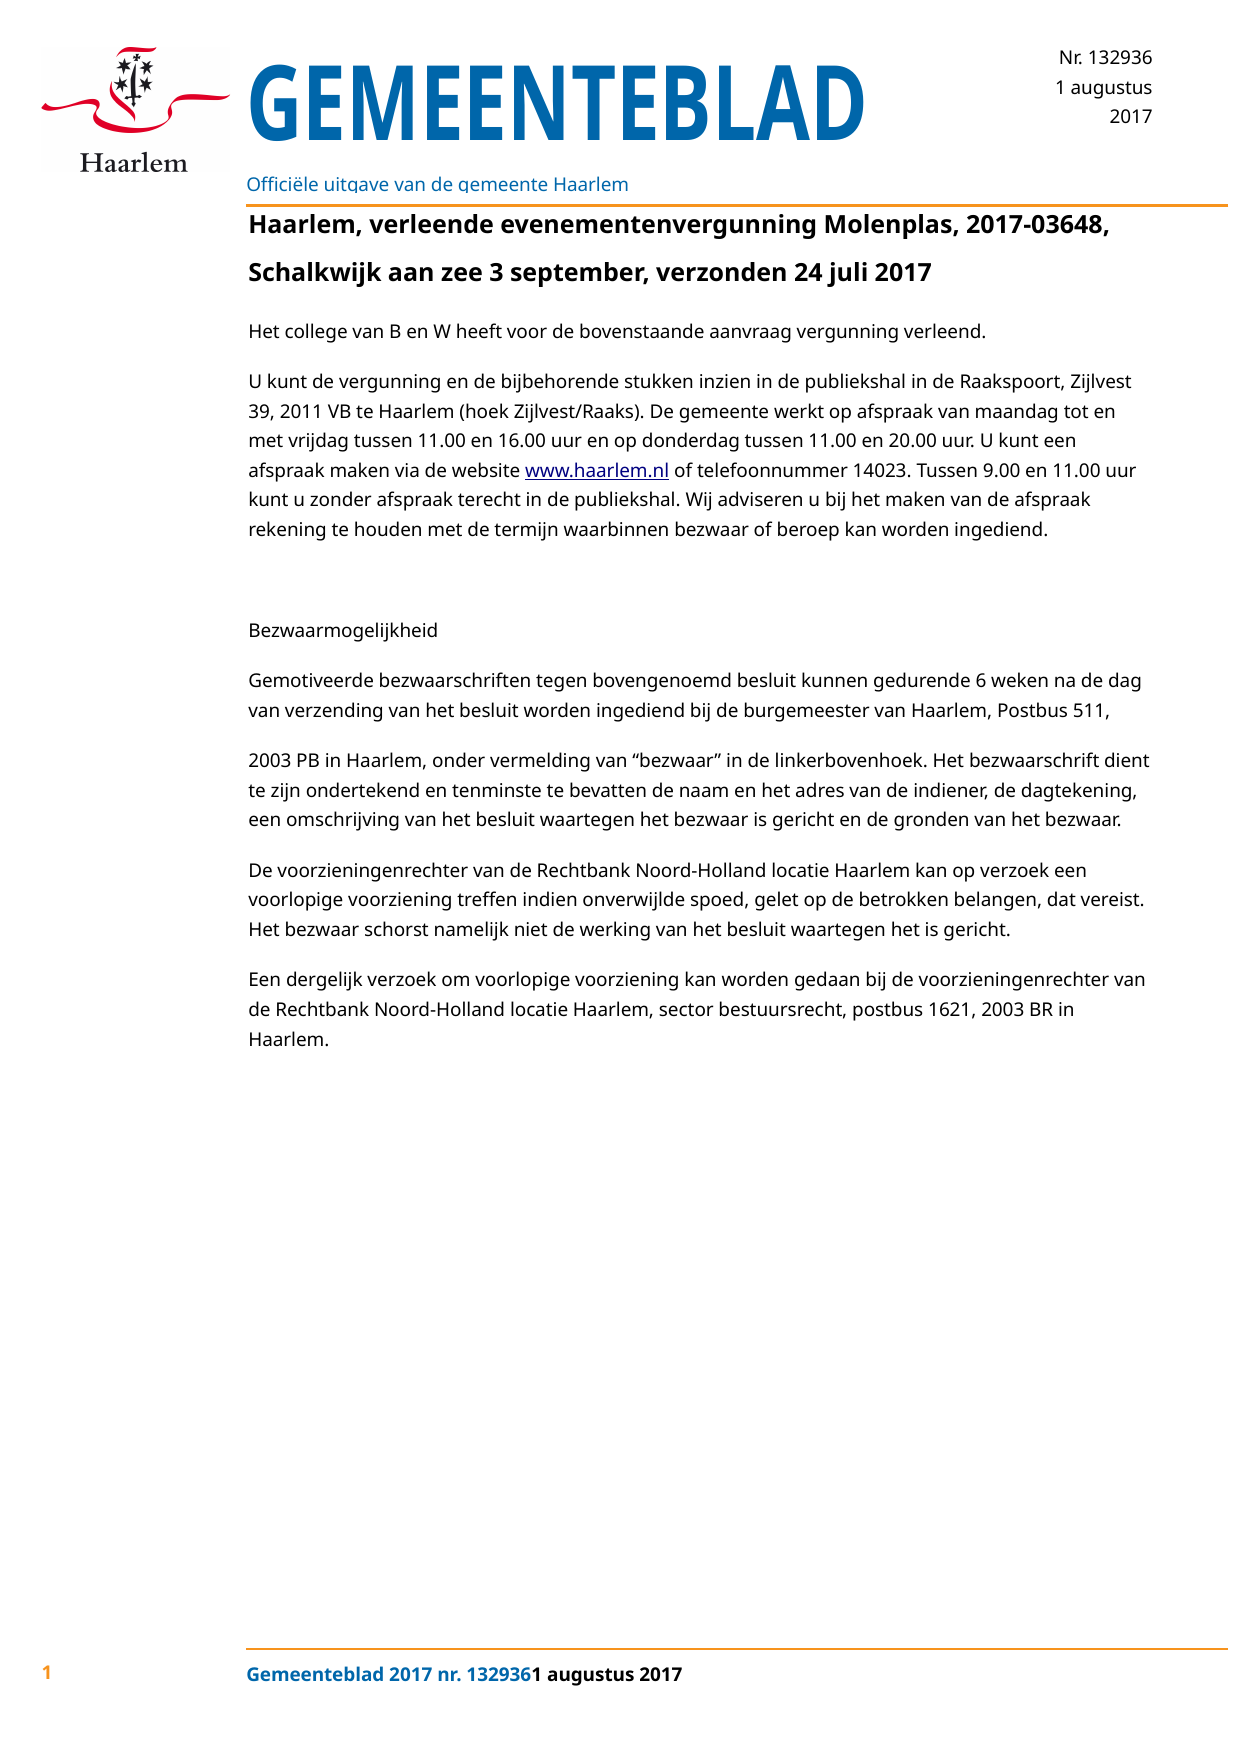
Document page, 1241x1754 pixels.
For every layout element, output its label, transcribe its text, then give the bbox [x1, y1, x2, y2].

text Gemotiveerde bezwaarschriften tegen bovengenoemd besluit kunnen gedurende 6 weken na de dag van verzending van het besluit worden ingediend bij de burgemeester van Haarlem, Postbus 511, [248, 667, 1152, 723]
text Haarlem, verleende evenementenvergunning Molenplas, 2017-03648, Schalkwijk aan zee 3 september, verzonden 24 juli 2017 [248, 207, 1152, 288]
text De voorzieningenrechter van de Rechtbank Noord-Holland locatie Haarlem kan op verzoek een voorlopige voorziening treffen indien onverwijlde spoed, gelet op de betrokken belangen, dat vereist. Het bezwaar schorst namelijk niet de werking van het besluit waartegen het is gericht. [248, 857, 1152, 942]
text 2003 PB in Haarlem, onder vermelding van “bezwaar” in de linkerbovenhoek. Het bezwaarschrift dient te zijn ondertekend en tenminste te bevatten de naam en het adres van de indiener, de dagtekening, een omschrijving van het besluit waartegen het bezwaar is gericht en de gronden van het bezwaar. [248, 747, 1152, 832]
text Bezwaarmogelijkheid [248, 617, 1152, 643]
text U kunt de vergunning en de bijbehorende stukken inzien in de publiekshal in de Raakspoort, Zijlvest 39, 2011 VB te Haarlem (hoek Zijlvest/Raaks). De gemeente werkt op afspraak van maandag tot en met vrijdag tussen 11.00 en 16.00 uur en op donderdag tussen 11.00 en 20.00 uur. U kunt een afspraak maken via de website www.haarlem.nl of telefoonnummer 14023. Tussen 9.00 en 11.00 uur kunt u zonder afspraak terecht in de publiekshal. Wij adviseren u bij het maken van de afspraak rekening te houden met de termijn waarbinnen bezwaar of beroep kan worden ingediend. [248, 368, 1152, 542]
text Het college van B en W heeft voor de bovenstaande aanvraag vergunning verleend. [248, 318, 1152, 344]
picture [41, 47, 231, 172]
text Een dergelijk verzoek om voorlopige voorziening kan worden gedaan bij de voorzieningenrechter van de Rechtbank Noord-Holland locatie Haarlem, sector bestuursrecht, postbus 1621, 2003 BR in Haarlem. [248, 967, 1152, 1052]
